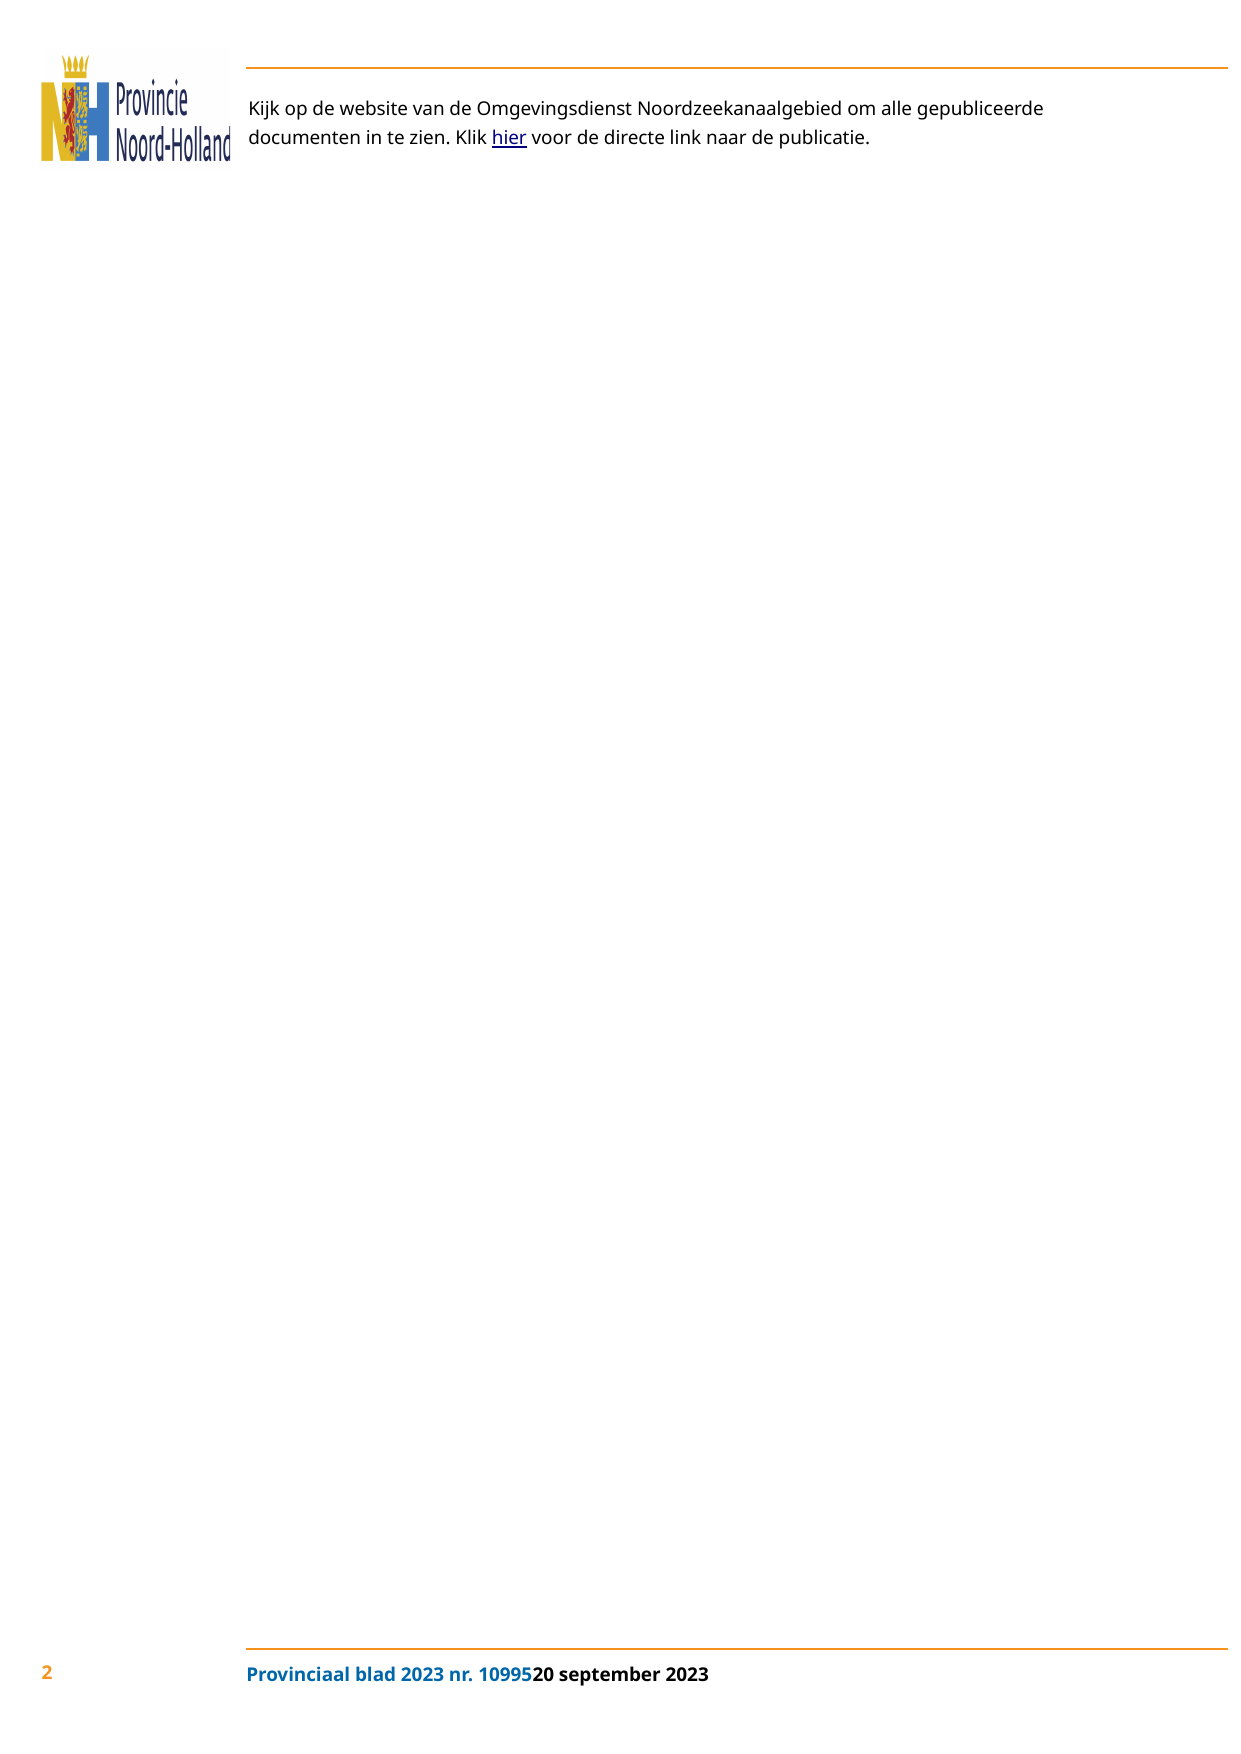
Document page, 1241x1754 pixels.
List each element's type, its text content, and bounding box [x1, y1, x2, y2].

picture [41, 47, 231, 172]
text Kijk op de website van de Omgevingsdienst Noordzeekanaalgebied om alle gepubliceerde documenten in te zien. Klik hier voor de directe link naar de publicatie. [248, 95, 1152, 150]
